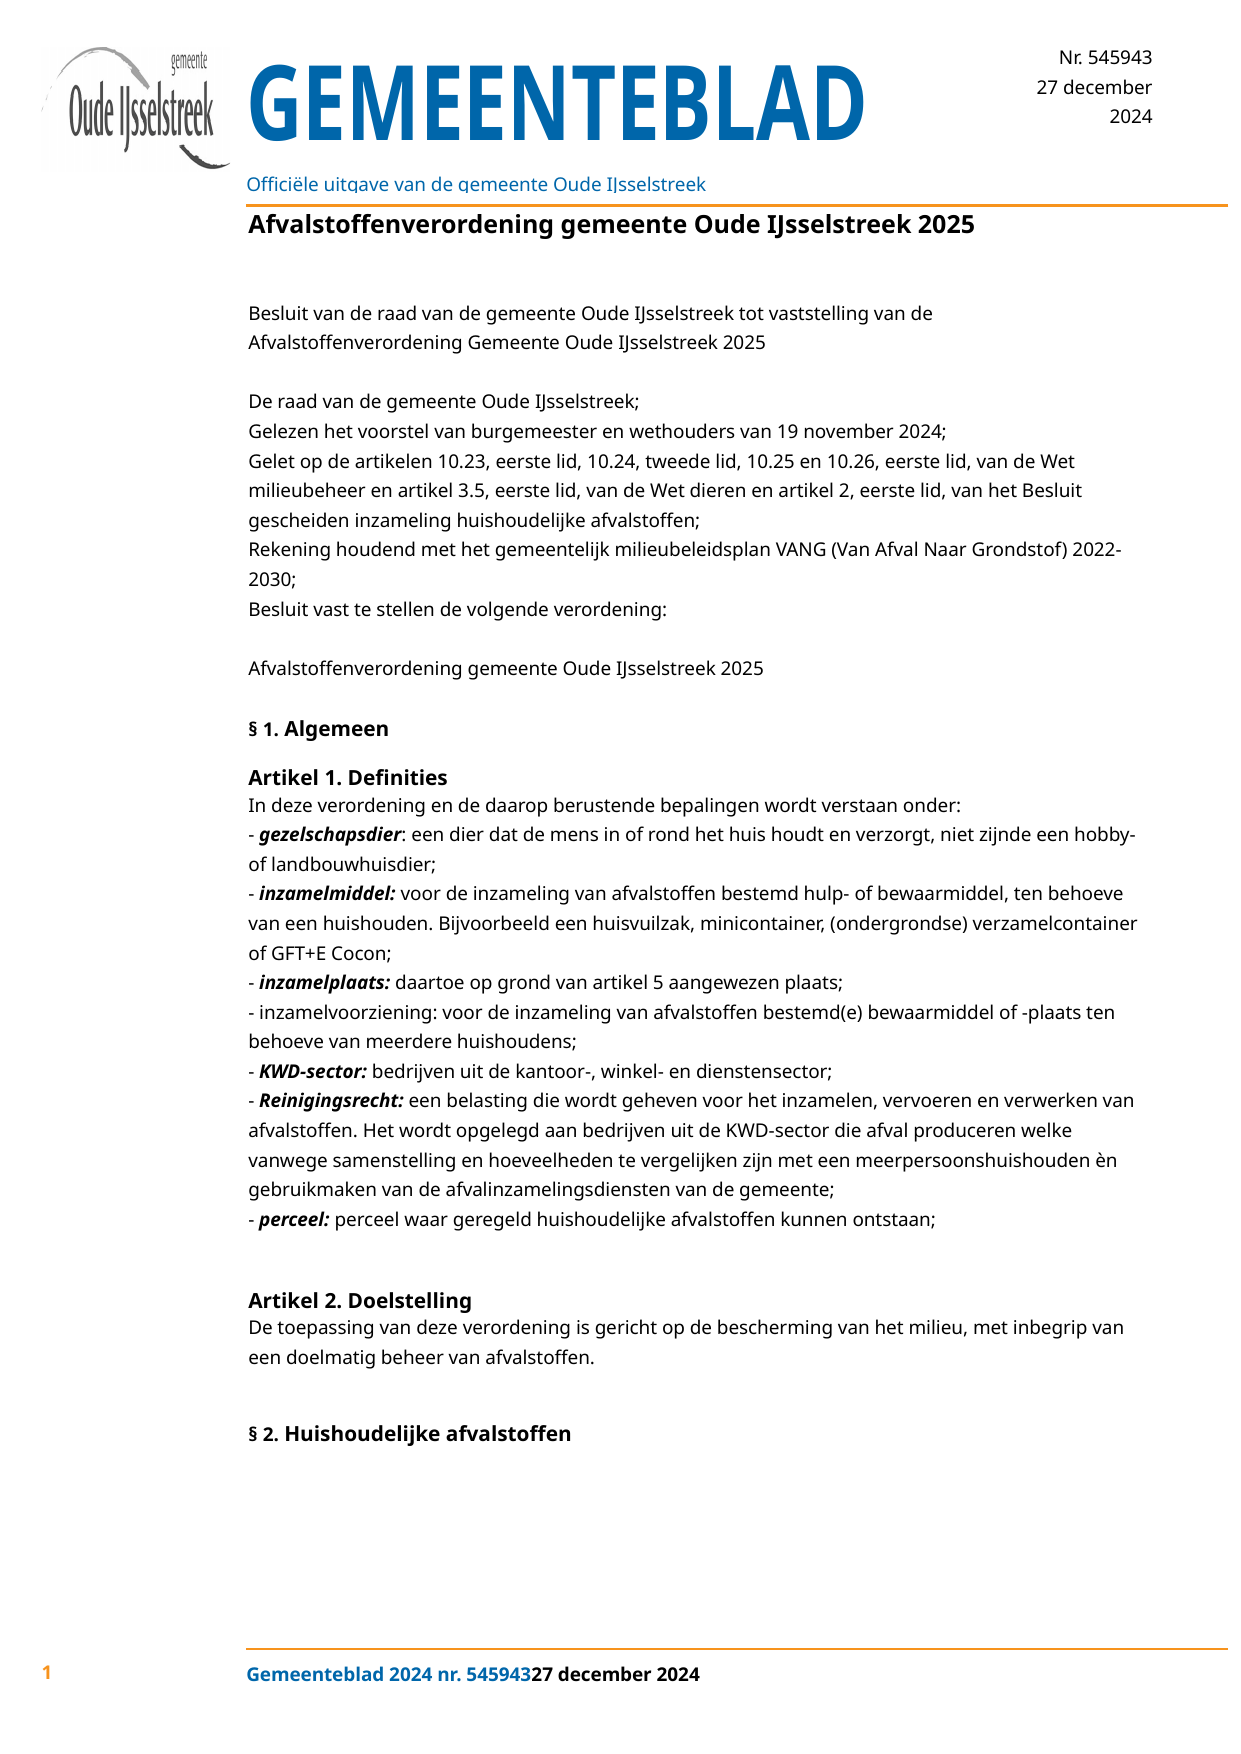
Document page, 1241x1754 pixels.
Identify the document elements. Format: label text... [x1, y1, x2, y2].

text Gelezen het voorstel van burgemeester en wethouders van 19 november 2024; [248, 418, 1152, 444]
text - KWD-sector: bedrijven uit de kantoor-, winkel- en dienstensector; [248, 1058, 1152, 1084]
text Gelet op de artikelen 10.23, eerste lid, 10.24, tweede lid, 10.25 en 10.26, eerste lid, van de Wet milieubeheer en artikel 3.5, eerste lid, van de Wet dieren en artikel 2, eerste lid, van het Besluit gescheiden inzameling huishoudelijke afvalstoffen; [248, 448, 1152, 533]
text Afvalstoffenverordening gemeente Oude IJsselstreek 2025 [248, 655, 1152, 681]
text - inzamelvoorziening: voor de inzameling van afvalstoffen bestemd(e) bewaarmiddel of -plaats ten behoeve van meerdere huishoudens; [248, 999, 1152, 1054]
text In deze verordening en de daarop berustende bepalingen wordt verstaan onder: [248, 792, 1152, 817]
text § 2. Huishoudelijke afvalstoffen [248, 1419, 1152, 1448]
text Besluit van de raad van de gemeente Oude IJsselstreek tot vaststelling van de Afvalstoffenverordening Gemeente Oude IJsselstreek 2025 [248, 300, 1152, 355]
text - gezelschapsdier: een dier dat de mens in of rond het huis houdt en verzorgt, niet zijnde een hobby- of landbouwhuisdier; [248, 821, 1152, 877]
text - Reinigingsrecht: een belasting die wordt geheven voor het inzamelen, vervoeren en verwerken van afvalstoffen. Het wordt opgelegd aan bedrijven uit de KWD-sector die afval produceren welke vanwege samenstelling en hoeveelheden te vergelijken zijn met een meerpersoonshuishouden èn gebruikmaken van de afvalinzamelingsdiensten van de gemeente; [248, 1088, 1152, 1202]
text Artikel 2. Doelstelling [248, 1286, 1152, 1314]
text - perceel: perceel waar geregeld huishoudelijke afvalstoffen kunnen ontstaan; [248, 1206, 1152, 1232]
picture [41, 47, 231, 172]
text Besluit vast te stellen de volgende verordening: [248, 596, 1152, 621]
text De toepassing van deze verordening is gericht op de bescherming van het milieu, met inbegrip van een doelmatig beheer van afvalstoffen. [248, 1314, 1152, 1370]
text Rekening houdend met het gemeentelijk milieubeleidsplan VANG (Van Afval Naar Grondstof) 2022-2030; [248, 537, 1152, 592]
text Artikel 1. Definities [248, 763, 1152, 792]
text De raad van de gemeente Oude IJsselstreek; [248, 389, 1152, 414]
text - inzamelplaats: daartoe op grond van artikel 5 aangewezen plaats; [248, 969, 1152, 995]
text Afvalstoffenverordening gemeente Oude IJsselstreek 2025 [248, 207, 1152, 241]
text § 1. Algemeen [248, 714, 1152, 742]
text - inzamelmiddel: voor de inzameling van afvalstoffen bestemd hulp- of bewaarmiddel, ten behoeve van een huishouden. Bijvoorbeeld een huisvuilzak, minicontainer, (ondergrondse) verzamelcontainer of GFT+E Cocon; [248, 881, 1152, 965]
